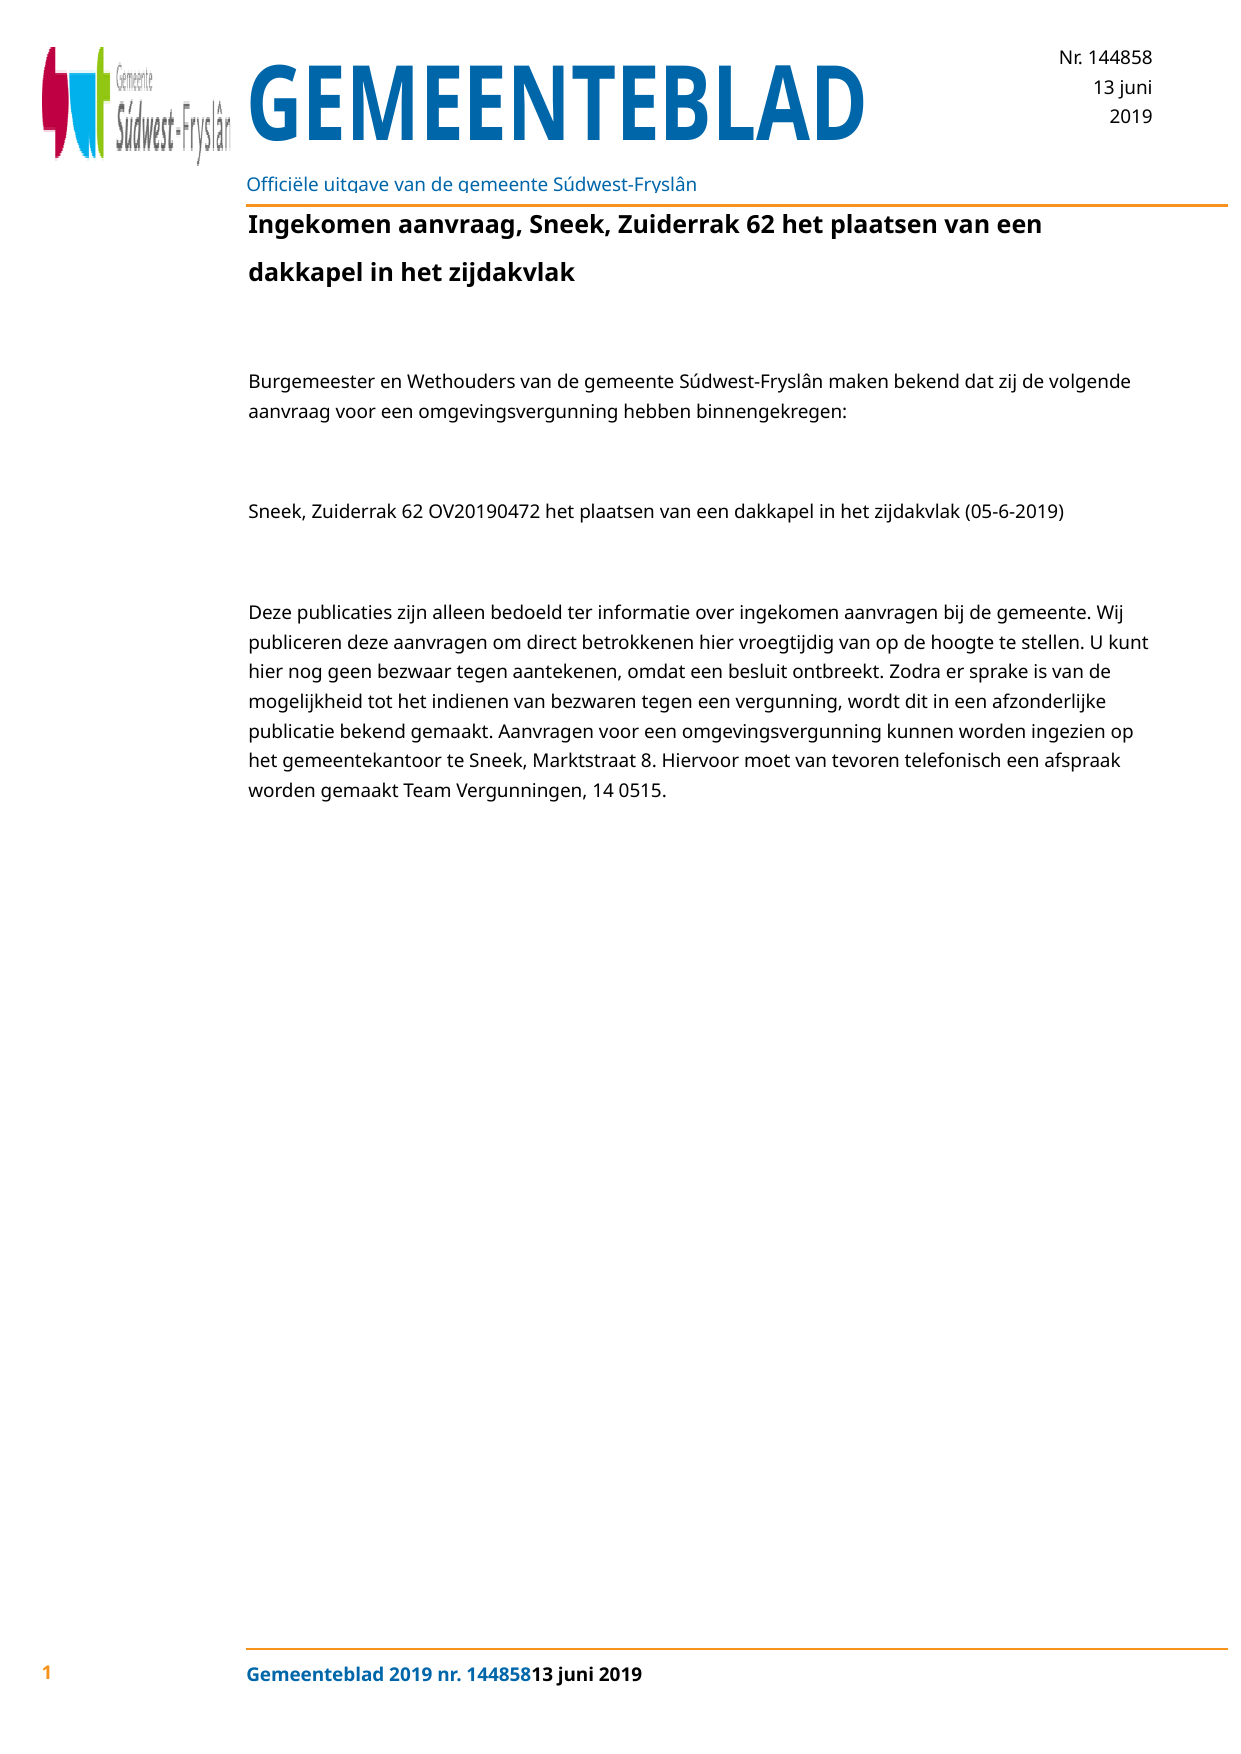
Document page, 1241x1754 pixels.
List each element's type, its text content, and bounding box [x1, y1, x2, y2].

text Deze publicaties zijn alleen bedoeld ter informatie over ingekomen aanvragen bij de gemeente. Wij publiceren deze aanvragen om direct betrokkenen hier vroegtijdig van op de hoogte te stellen. U kunt hier nog geen bezwaar tegen aantekenen, omdat een besluit ontbreekt. Zodra er sprake is van de mogelijkheid tot het indienen van bezwaren tegen een vergunning, wordt dit in een afzonderlijke publicatie bekend gemaakt. Aanvragen voor een omgevingsvergunning kunnen worden ingezien op het gemeentekantoor te Sneek, Marktstraat 8. Hiervoor moet van tevoren telefonisch een afspraak worden gemaakt Team Vergunningen, 14 0515. [248, 599, 1152, 803]
text Ingekomen aanvraag, Sneek, Zuiderrak 62 het plaatsen van een dakkapel in het zijdakvlak [248, 207, 1152, 288]
text Burgemeester en Wethouders van de gemeente Súdwest-Fryslân maken bekend dat zij de volgende aanvraag voor een omgevingsvergunning hebben binnengekregen: [248, 368, 1152, 424]
text Sneek, Zuiderrak 62 OV20190472 het plaatsen van een dakkapel in het zijdakvlak (05-6-2019) [248, 499, 1152, 524]
picture [41, 47, 231, 172]
